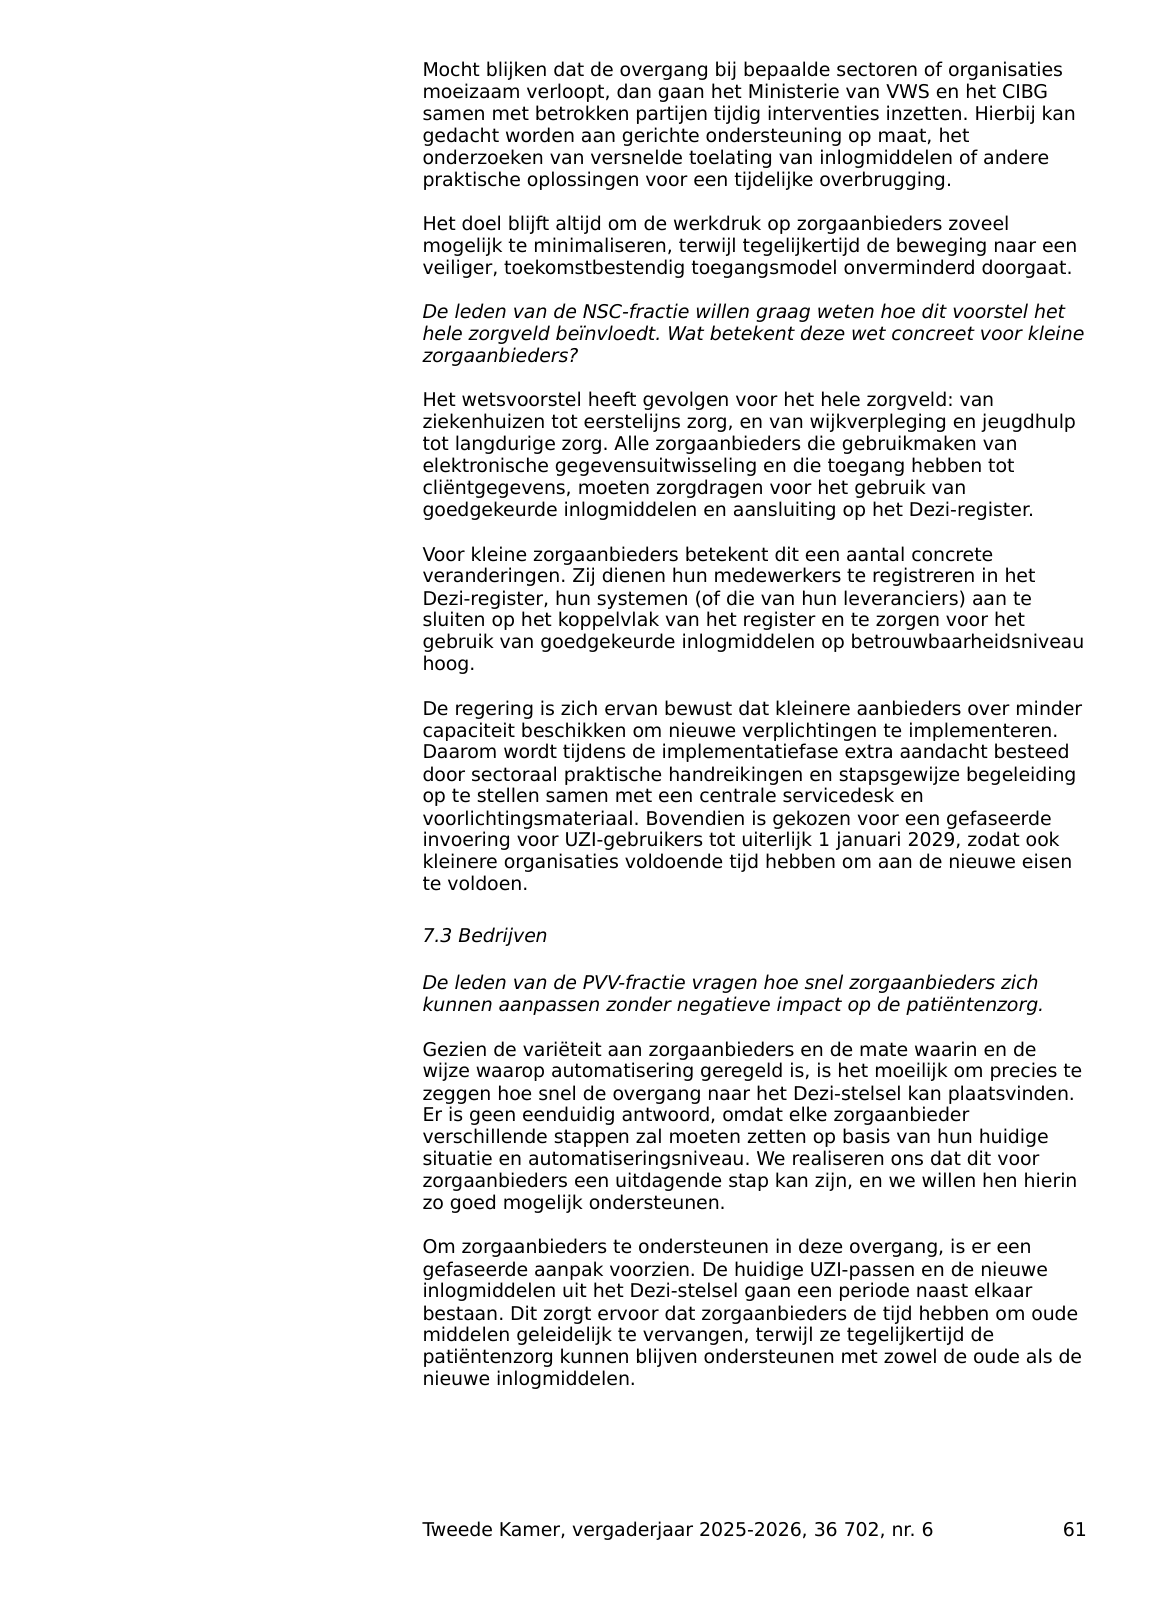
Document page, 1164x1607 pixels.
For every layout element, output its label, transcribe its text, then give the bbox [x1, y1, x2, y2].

text Mocht blijken dat de overgang bij bepaalde sectoren of organisaties moeizaam verloopt, dan gaan het Ministerie van VWS en het CIBG samen met betrokken partijen tijdig interventies inzetten. Hierbij kan gedacht worden aan gerichte ondersteuning op maat, het onderzoeken van versnelde toelating van inlogmiddelen of andere praktische oplossingen voor een tijdelijke overbrugging. [422, 59, 1087, 191]
text Voor kleine zorgaanbieders betekent dit een aantal concrete veranderingen. Zij dienen hun medewerkers te registreren in het Dezi-register, hun systemen (of die van hun leveranciers) aan te sluiten op het koppelvlak van het register en te zorgen voor het gebruik van goedgekeurde inlogmiddelen op betrouwbaarheidsniveau hoog. [422, 543, 1087, 675]
subtitle 7.3 Bedrijven [422, 925, 1087, 947]
text De leden van de PVV-fractie vragen hoe snel zorgaanbieders zich kunnen aanpassen zonder negatieve impact op de patiëntenzorg. [422, 972, 1087, 1016]
text De regering is zich ervan bewust dat kleinere aanbieders over minder capaciteit beschikken om nieuwe verplichtingen te implementeren. Daarom wordt tijdens de implementatiefase extra aandacht besteed door sectoraal praktische handreikingen en stapsgewijze begeleiding op te stellen samen met een centrale servicedesk en voorlichtingsmateriaal. Bovendien is gekozen voor een gefaseerde invoering voor UZI-gebruikers tot uiterlijk 1 januari 2029, zodat ook kleinere organisaties voldoende tijd hebben om aan de nieuwe eisen te voldoen. [422, 697, 1087, 895]
text Gezien de variëteit aan zorgaanbieders en de mate waarin en de wijze waarop automatisering geregeld is, is het moeilijk om precies te zeggen hoe snel de overgang naar het Dezi-stelsel kan plaatsvinden. Er is geen eenduidig antwoord, omdat elke zorgaanbieder verschillende stappen zal moeten zetten op basis van hun huidige situatie en automatiseringsniveau. We realiseren ons dat dit voor zorgaanbieders een uitdagende stap kan zijn, en we willen hen hierin zo goed mogelijk ondersteunen. [422, 1038, 1087, 1214]
text Het doel blijft altijd om de werkdruk op zorgaanbieders zoveel mogelijk te minimaliseren, terwijl tegelijkertijd de beweging naar een veiliger, toekomstbestendig toegangsmodel onverminderd doorgaat. [422, 213, 1087, 279]
text Het wetsvoorstel heeft gevolgen voor het hele zorgveld: van ziekenhuizen tot eerstelijns zorg, en van wijkverpleging en jeugdhulp tot langdurige zorg. Alle zorgaanbieders die gebruikmaken van elektronische gegevensuitwisseling en die toegang hebben tot cliëntgegevens, moeten zorgdragen voor het gebruik van goedgekeurde inlogmiddelen en aansluiting op het Dezi-register. [422, 389, 1087, 521]
text De leden van de NSC-fractie willen graag weten hoe dit voorstel het hele zorgveld beïnvloedt. Wat betekent deze wet concreet voor kleine zorgaanbieders? [422, 301, 1087, 367]
text Om zorgaanbieders te ondersteunen in deze overgang, is er een gefaseerde aanpak voorzien. De huidige UZI-passen en de nieuwe inlogmiddelen uit het Dezi-stelsel gaan een periode naast elkaar bestaan. Dit zorgt ervoor dat zorgaanbieders de tijd hebben om oude middelen geleidelijk te vervangen, terwijl ze tegelijkertijd de patiëntenzorg kunnen blijven ondersteunen met zowel de oude als de nieuwe inlogmiddelen. [422, 1236, 1087, 1390]
